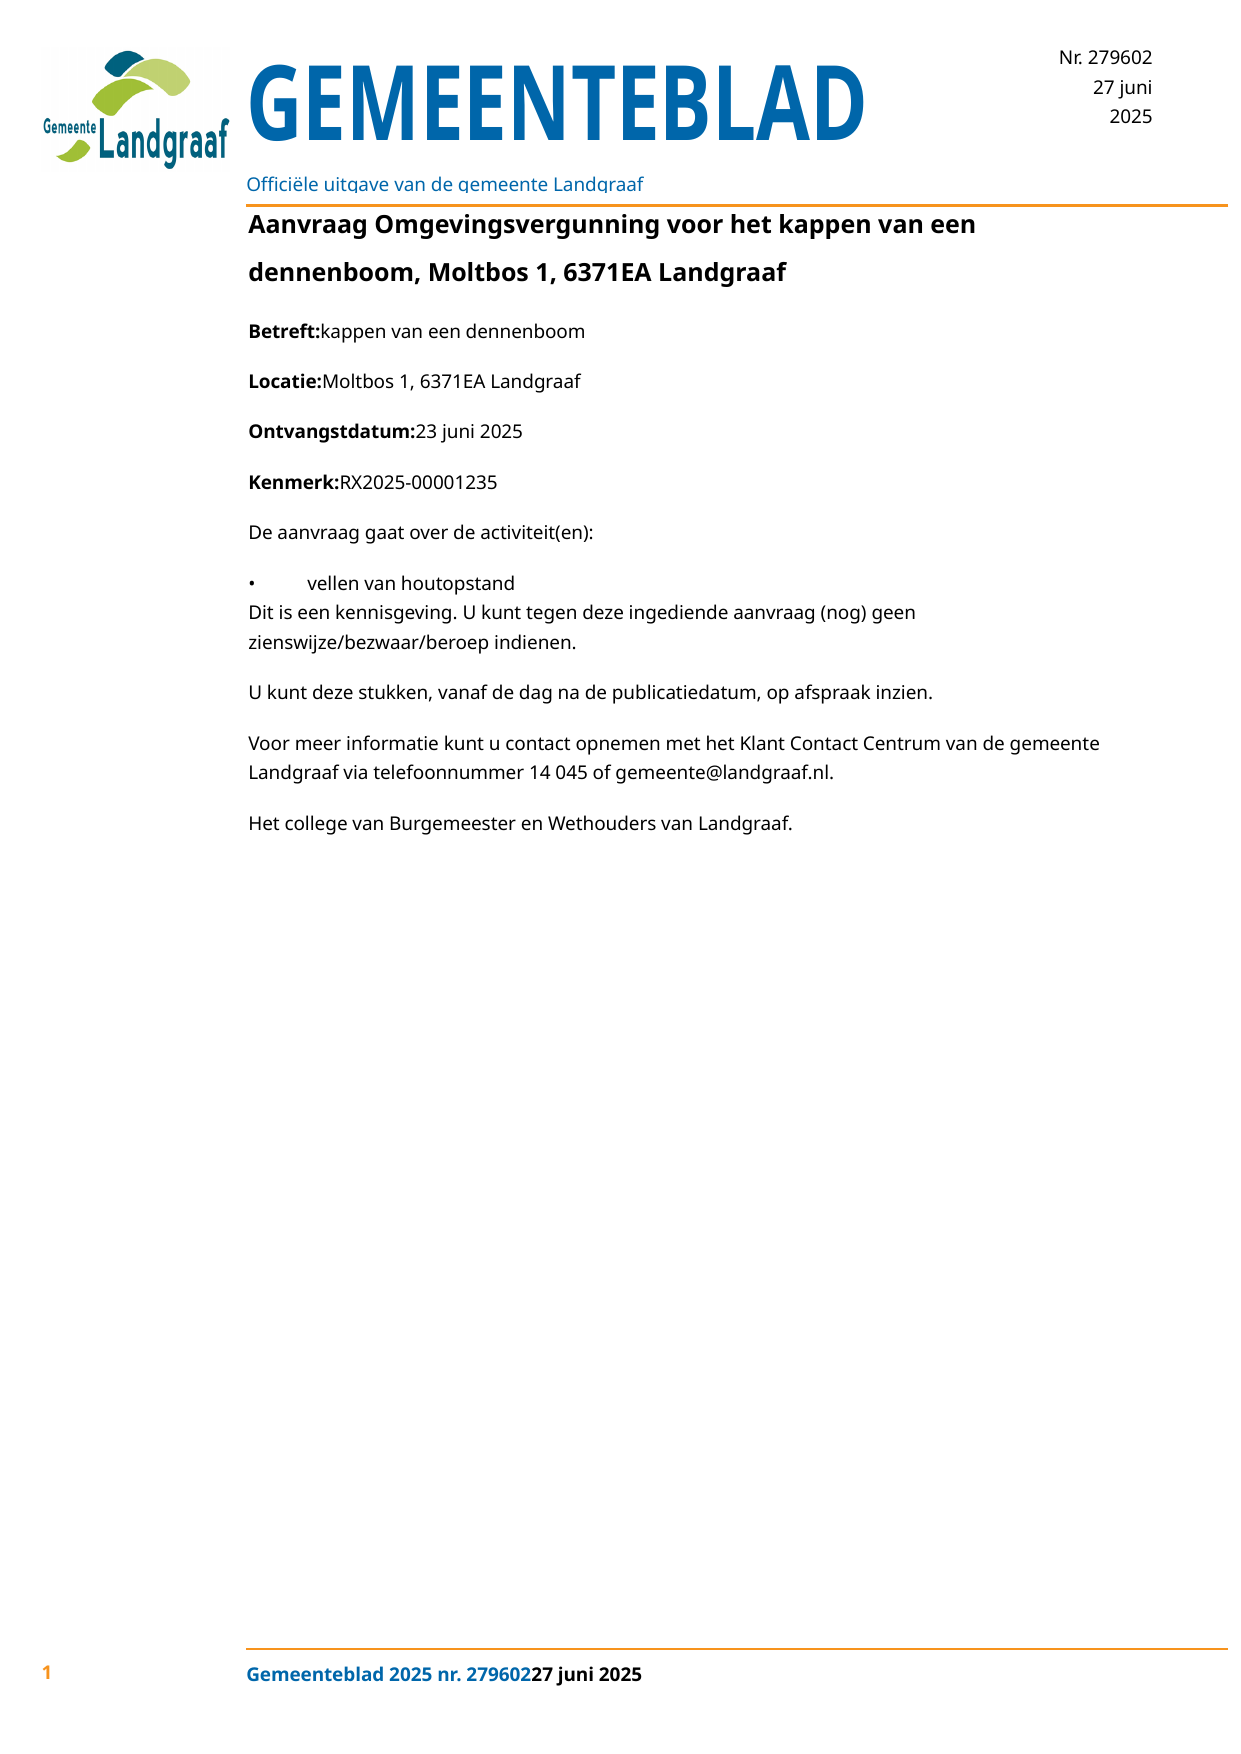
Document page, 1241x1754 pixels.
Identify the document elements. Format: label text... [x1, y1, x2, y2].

text Dit is een kennisgeving. U kunt tegen deze ingediende aanvraag (nog) geen zienswijze/bezwaar/beroep indienen. [248, 599, 1152, 655]
text De aanvraag gaat over de activiteit(en): [248, 519, 1152, 545]
text Het college van Burgemeester en Wethouders van Landgraaf. [248, 810, 1152, 836]
text U kunt deze stukken, vanaf de dag na de publicatiedatum, op afspraak inzien. [248, 679, 1152, 705]
text Aanvraag Omgevingsvergunning voor het kappen van een dennenboom, Moltbos 1, 6371EA Landgraaf [248, 207, 1152, 288]
text Voor meer informatie kunt u contact opnemen met het Klant Contact Centrum van de gemeente Landgraaf via telefoonnummer 14 045 of gemeente@landgraaf.nl. [248, 730, 1152, 785]
list vellen van houtopstand [248, 570, 1152, 596]
text Ontvangstdatum:23 juni 2025 [248, 419, 1152, 444]
text Betreft:kappen van een dennenboom [248, 318, 1152, 344]
text Locatie:Moltbos 1, 6371EA Landgraaf [248, 368, 1152, 394]
picture [41, 47, 231, 172]
text Kenmerk:RX2025-00001235 [248, 469, 1152, 495]
